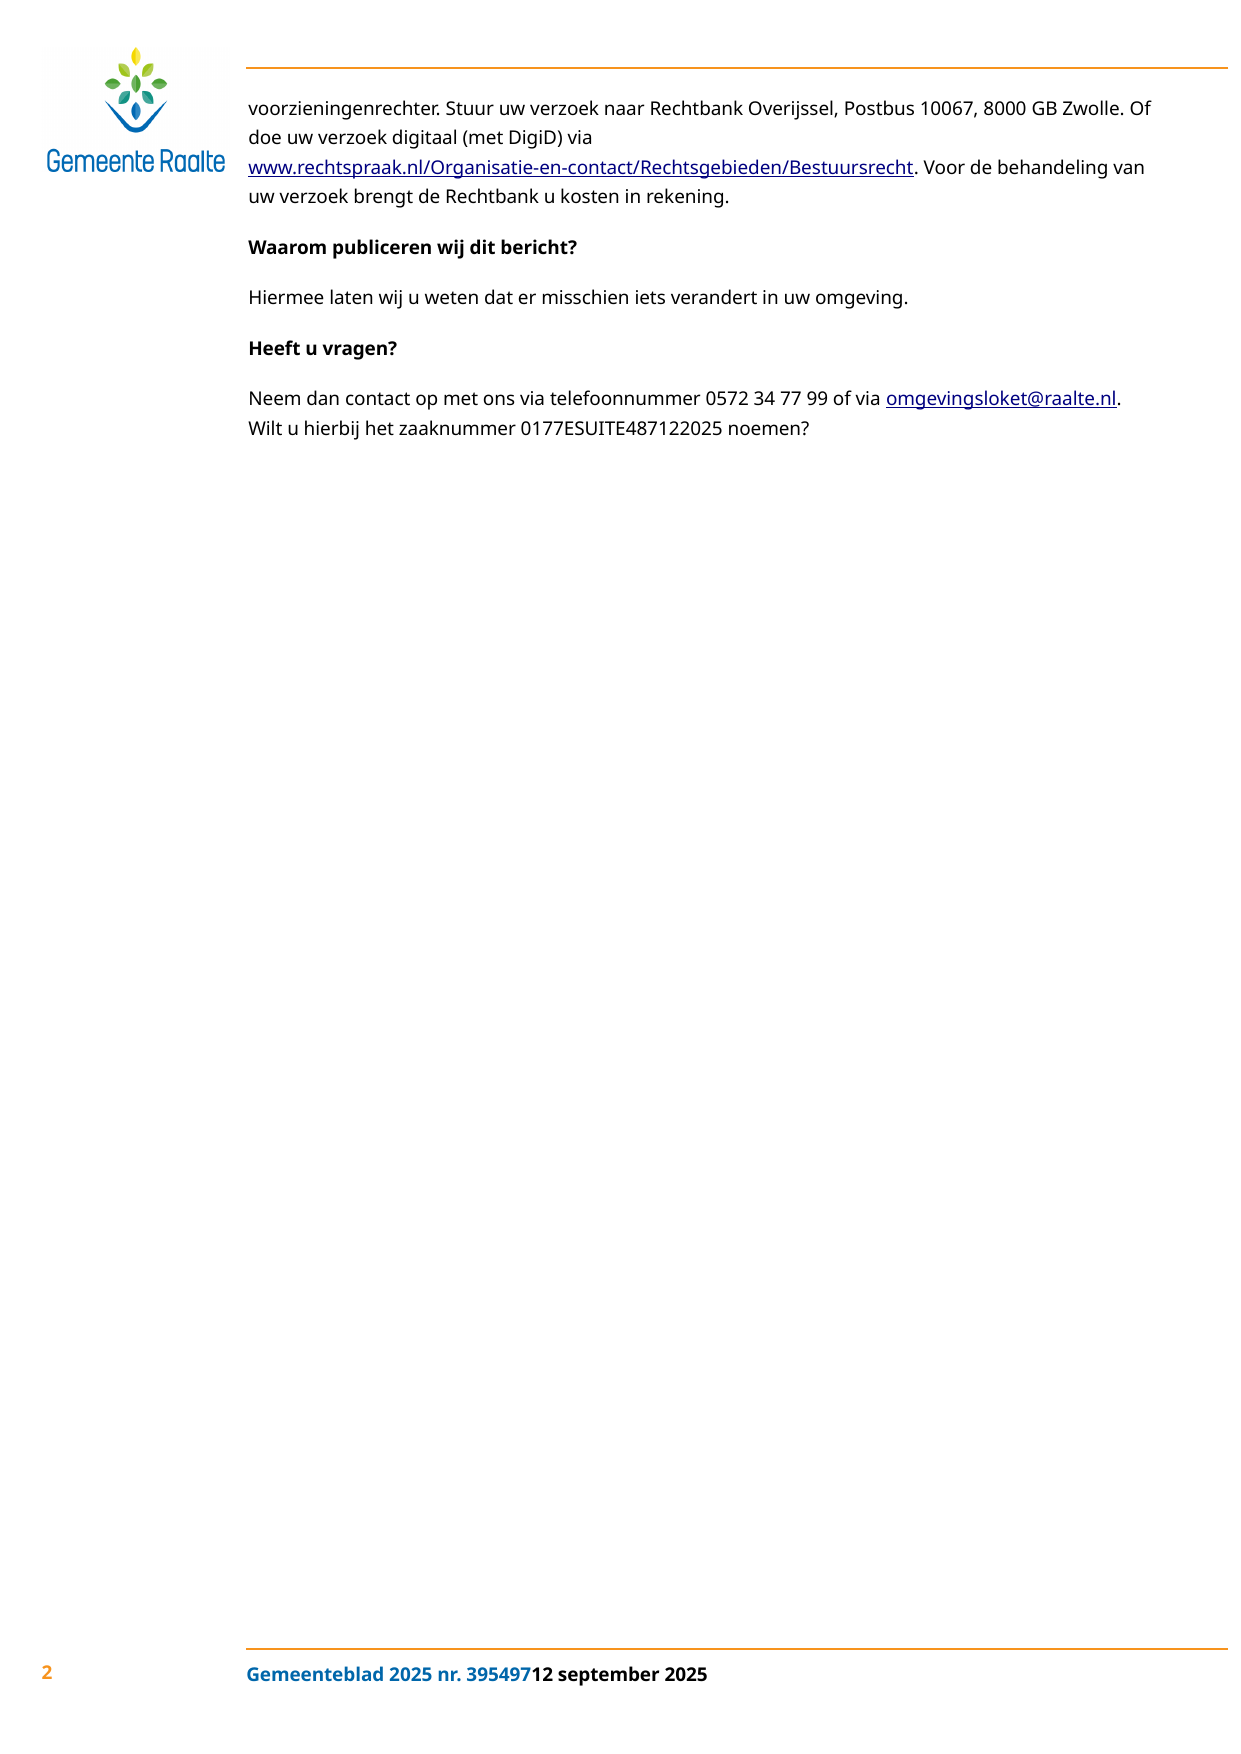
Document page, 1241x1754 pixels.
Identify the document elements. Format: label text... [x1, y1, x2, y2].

text Heeft u vragen? [248, 335, 1152, 361]
text Hiermee laten wij u weten dat er misschien iets verandert in uw omgeving. [248, 284, 1152, 310]
text voorzieningenrechter. Stuur uw verzoek naar Rechtbank Overijssel, Postbus 10067, 8000 GB Zwolle. Of doe uw verzoek digitaal (met DigiD) via www.rechtspraak.nl/Organisatie-en-contact/Rechtsgebieden/Bestuursrecht. Voor de behandeling van uw verzoek brengt de Rechtbank u kosten in rekening. [248, 95, 1152, 209]
text Waarom publiceren wij dit bericht? [248, 234, 1152, 260]
text Neem dan contact op met ons via telefoonnummer 0572 34 77 99 of via omgevingsloket@raalte.nl. Wilt u hierbij het zaaknummer 0177ESUITE487122025 noemen? [248, 385, 1152, 441]
picture [41, 47, 231, 172]
